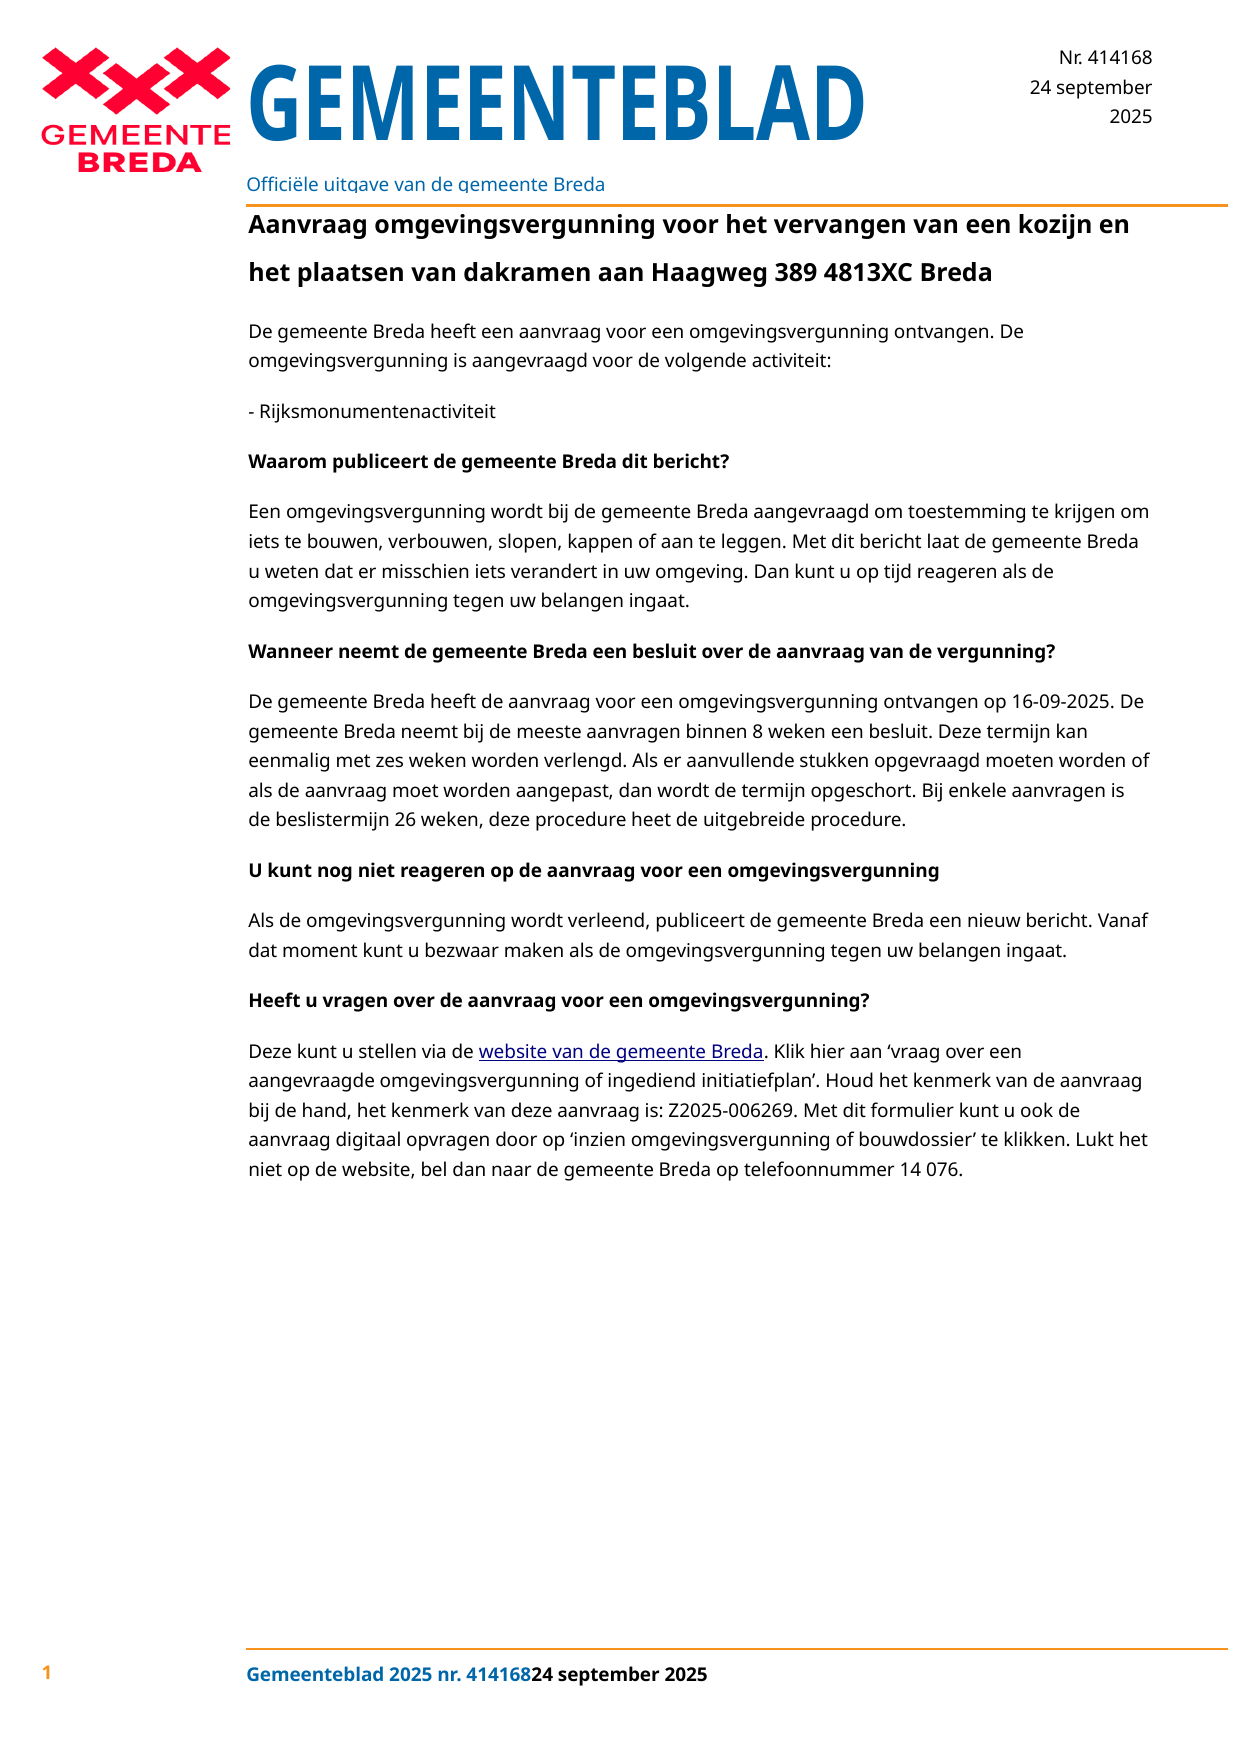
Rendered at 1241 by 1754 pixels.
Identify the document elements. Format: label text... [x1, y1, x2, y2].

text De gemeente Breda heeft een aanvraag voor een omgevingsvergunning ontvangen. De omgevingsvergunning is aangevraagd voor de volgende activiteit: [248, 318, 1152, 373]
text Heeft u vragen over de aanvraag voor een omgevingsvergunning? [248, 987, 1152, 1013]
text Deze kunt u stellen via de website van de gemeente Breda. Klik hier aan ‘vraag over een aangevraagde omgevingsvergunning of ingediend initiatiefplan’. Houd het kenmerk van de aanvraag bij de hand, het kenmerk van deze aanvraag is: Z2025-006269. Met dit formulier kunt u ook de aanvraag digitaal opvragen door op ‘inzien omgevingsvergunning of bouwdossier’ te klikken. Lukt het niet op de website, bel dan naar de gemeente Breda op telefoonnummer 14 076. [248, 1038, 1152, 1182]
text Als de omgevingsvergunning wordt verleend, publiceert de gemeente Breda een nieuw bericht. Vanaf dat moment kunt u bezwaar maken als de omgevingsvergunning tegen uw belangen ingaat. [248, 907, 1152, 963]
text Wanneer neemt de gemeente Breda een besluit over de aanvraag van de vergunning? [248, 638, 1152, 664]
picture [41, 47, 231, 172]
text Aanvraag omgevingsvergunning voor het vervangen van een kozijn en het plaatsen van dakramen aan Haagweg 389 4813XC Breda [248, 207, 1152, 288]
text Een omgevingsvergunning wordt bij de gemeente Breda aangevraagd om toestemming te krijgen om iets te bouwen, verbouwen, slopen, kappen of aan te leggen. Met dit bericht laat de gemeente Breda u weten dat er misschien iets verandert in uw omgeving. Dan kunt u op tijd reageren als de omgevingsvergunning tegen uw belangen ingaat. [248, 499, 1152, 613]
text - Rijksmonumentenactiviteit [248, 398, 1152, 424]
text Waarom publiceert de gemeente Breda dit bericht? [248, 448, 1152, 474]
text De gemeente Breda heeft de aanvraag voor een omgevingsvergunning ontvangen op 16-09-2025. De gemeente Breda neemt bij de meeste aanvragen binnen 8 weken een besluit. Deze termijn kan eenmalig met zes weken worden verlengd. Als er aanvullende stukken opgevraagd moeten worden of als de aanvraag moet worden aangepast, dan wordt de termijn opgeschort. Bij enkele aanvragen is de beslistermijn 26 weken, deze procedure heet de uitgebreide procedure. [248, 688, 1152, 832]
text U kunt nog niet reageren op de aanvraag voor een omgevingsvergunning [248, 857, 1152, 883]
